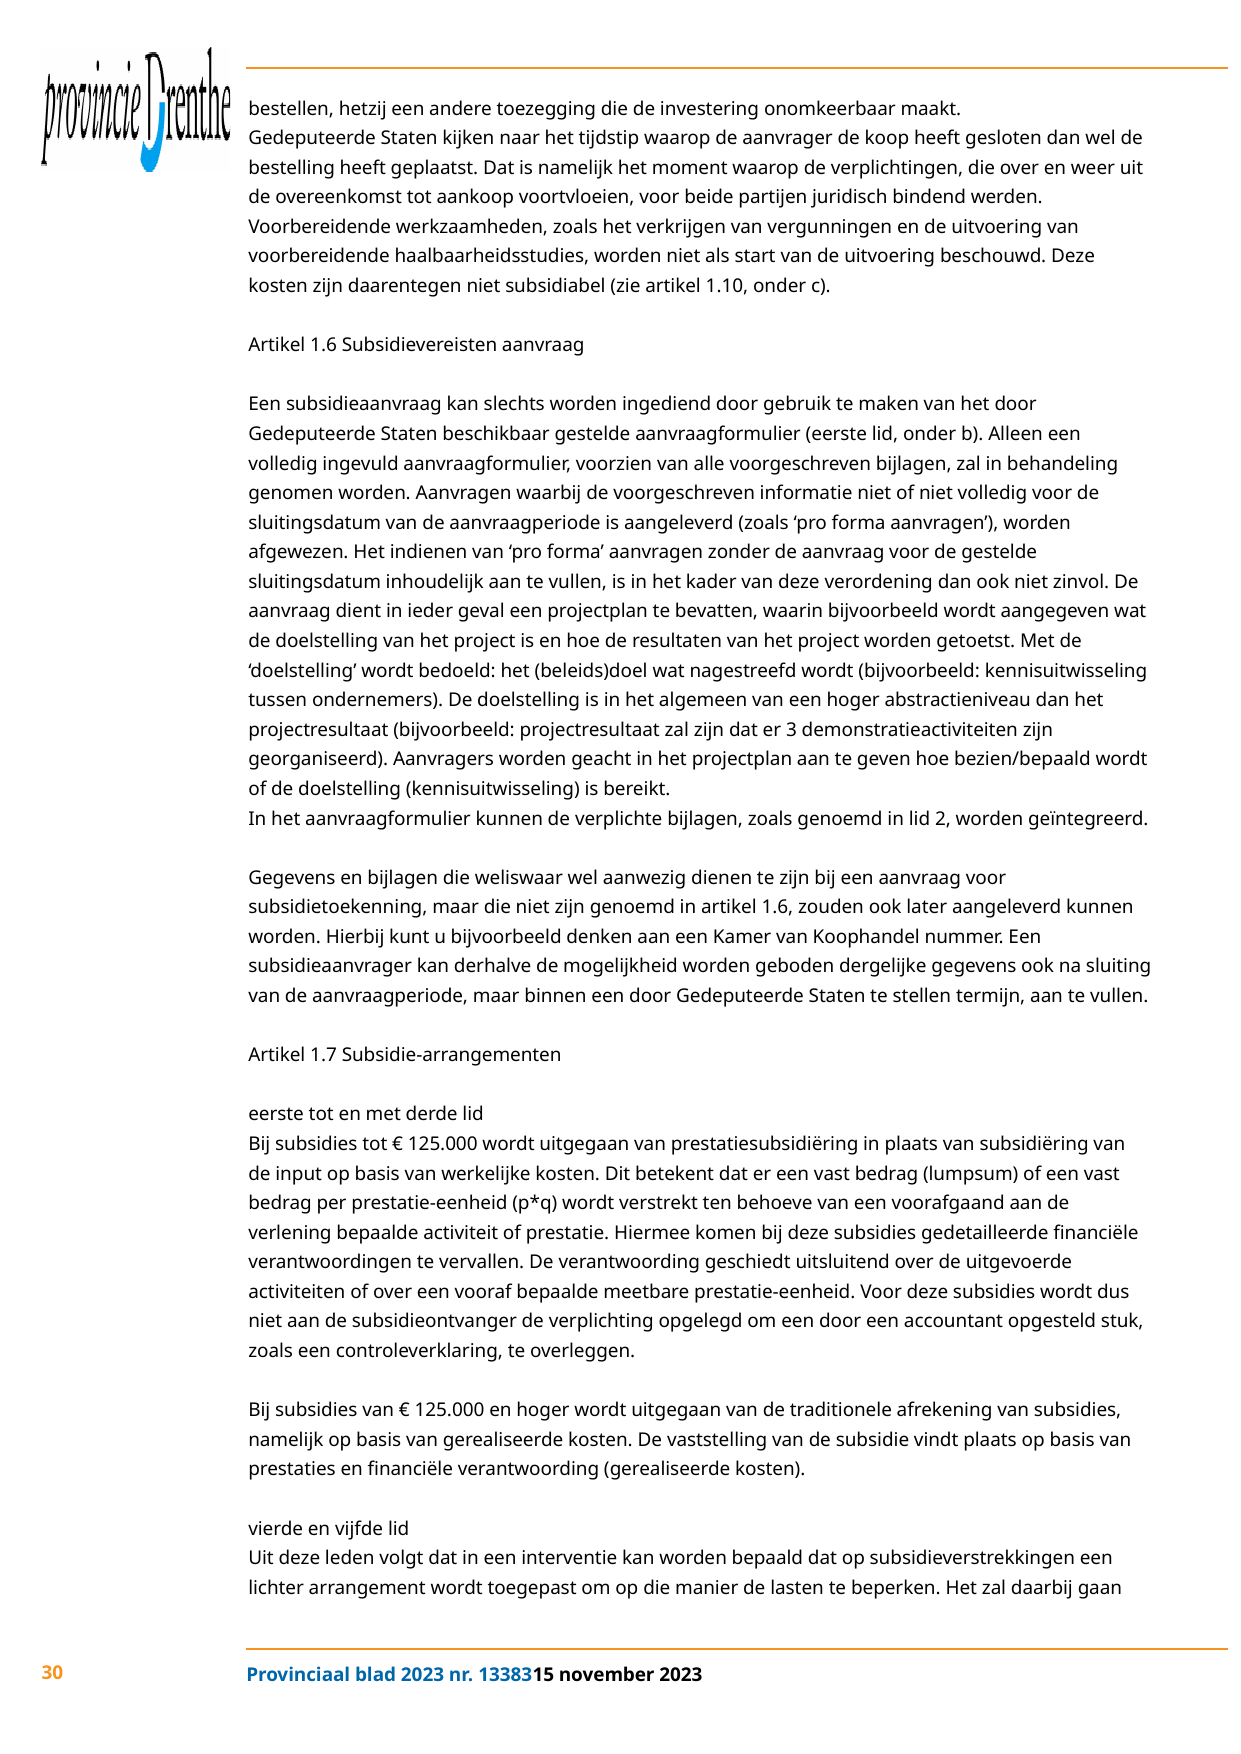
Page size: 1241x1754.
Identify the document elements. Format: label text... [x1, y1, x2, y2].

text Bij subsidies tot € 125.000 wordt uitgegaan van prestatiesubsidiëring in plaats van subsidiëring van de input op basis van werkelijke kosten. Dit betekent dat er een vast bedrag (lumpsum) of een vast bedrag per prestatie-eenheid (p*q) wordt verstrekt ten behoeve van een voorafgaand aan de verlening bepaalde activiteit of prestatie. Hiermee komen bij deze subsidies gedetailleerde financiële verantwoordingen te vervallen. De verantwoording geschiedt uitsluitend over de uitgevoerde activiteiten of over een vooraf bepaalde meetbare prestatie-eenheid. Voor deze subsidies wordt dus niet aan de subsidieontvanger de verplichting opgelegd om een door een accountant opgesteld stuk, zoals een controleverklaring, te overleggen. [248, 1130, 1152, 1363]
text Artikel 1.7 Subsidie-arrangementen [248, 1041, 1152, 1067]
text Uit deze leden volgt dat in een interventie kan worden bepaald dat op subsidieverstrekkingen een lichter arrangement wordt toegepast om op die manier de lasten te beperken. Het zal daarbij gaan [248, 1544, 1152, 1600]
text bestellen, hetzij een andere toezegging die de investering onomkeerbaar maakt. [248, 95, 1152, 121]
text Gedeputeerde Staten kijken naar het tijdstip waarop de aanvrager de koop heeft gesloten dan wel de bestelling heeft geplaatst. Dat is namelijk het moment waarop de verplichtingen, die over en weer uit de overeenkomst tot aankoop voortvloeien, voor beide partijen juridisch bindend werden. Voorbereidende werkzaamheden, zoals het verkrijgen van vergunningen en de uitvoering van voorbereidende haalbaarheidsstudies, worden niet als start van de uitvoering beschouwd. Deze kosten zijn daarentegen niet subsidiabel (zie artikel 1.10, onder c). [248, 124, 1152, 298]
text vierde en vijfde lid [248, 1515, 1152, 1541]
picture [41, 47, 231, 172]
text Gegevens en bijlagen die weliswaar wel aanwezig dienen te zijn bij een aanvraag voor subsidietoekenning, maar die niet zijn genoemd in artikel 1.6, zouden ook later aangeleverd kunnen worden. Hierbij kunt u bijvoorbeeld denken aan een Kamer van Koophandel nummer. Een subsidieaanvrager kan derhalve de mogelijkheid worden geboden dergelijke gegevens ook na sluiting van de aanvraagperiode, maar binnen een door Gedeputeerde Staten te stellen termijn, aan te vullen. [248, 864, 1152, 1008]
text In het aanvraagformulier kunnen de verplichte bijlagen, zoals genoemd in lid 2, worden geïntegreerd. [248, 805, 1152, 831]
text eerste tot en met derde lid [248, 1101, 1152, 1126]
text Bij subsidies van € 125.000 en hoger wordt uitgegaan van de traditionele afrekening van subsidies, namelijk op basis van gerealiseerde kosten. De vaststelling van de subsidie vindt plaats op basis van prestaties en financiële verantwoording (gerealiseerde kosten). [248, 1396, 1152, 1481]
text Artikel 1.6 Subsidievereisten aanvraag [248, 331, 1152, 357]
text Een subsidieaanvraag kan slechts worden ingediend door gebruik te maken van het door Gedeputeerde Staten beschikbaar gestelde aanvraagformulier (eerste lid, onder b). Alleen een volledig ingevuld aanvraagformulier, voorzien van alle voorgeschreven bijlagen, zal in behandeling genomen worden. Aanvragen waarbij de voorgeschreven informatie niet of niet volledig voor de sluitingsdatum van de aanvraagperiode is aangeleverd (zoals ‘pro forma aanvragen’), worden afgewezen. Het indienen van ‘pro forma’ aanvragen zonder de aanvraag voor de gestelde sluitingsdatum inhoudelijk aan te vullen, is in het kader van deze verordening dan ook niet zinvol. De aanvraag dient in ieder geval een projectplan te bevatten, waarin bijvoorbeeld wordt aangegeven wat de doelstelling van het project is en hoe de resultaten van het project worden getoetst. Met de ‘doelstelling’ wordt bedoeld: het (beleids)doel wat nagestreefd wordt (bijvoorbeeld: kennisuitwisseling tussen ondernemers). De doelstelling is in het algemeen van een hoger abstractieniveau dan het projectresultaat (bijvoorbeeld: projectresultaat zal zijn dat er 3 demonstratieactiviteiten zijn georganiseerd). Aanvragers worden geacht in het projectplan aan te geven hoe bezien/bepaald wordt of de doelstelling (kennisuitwisseling) is bereikt. [248, 391, 1152, 801]
